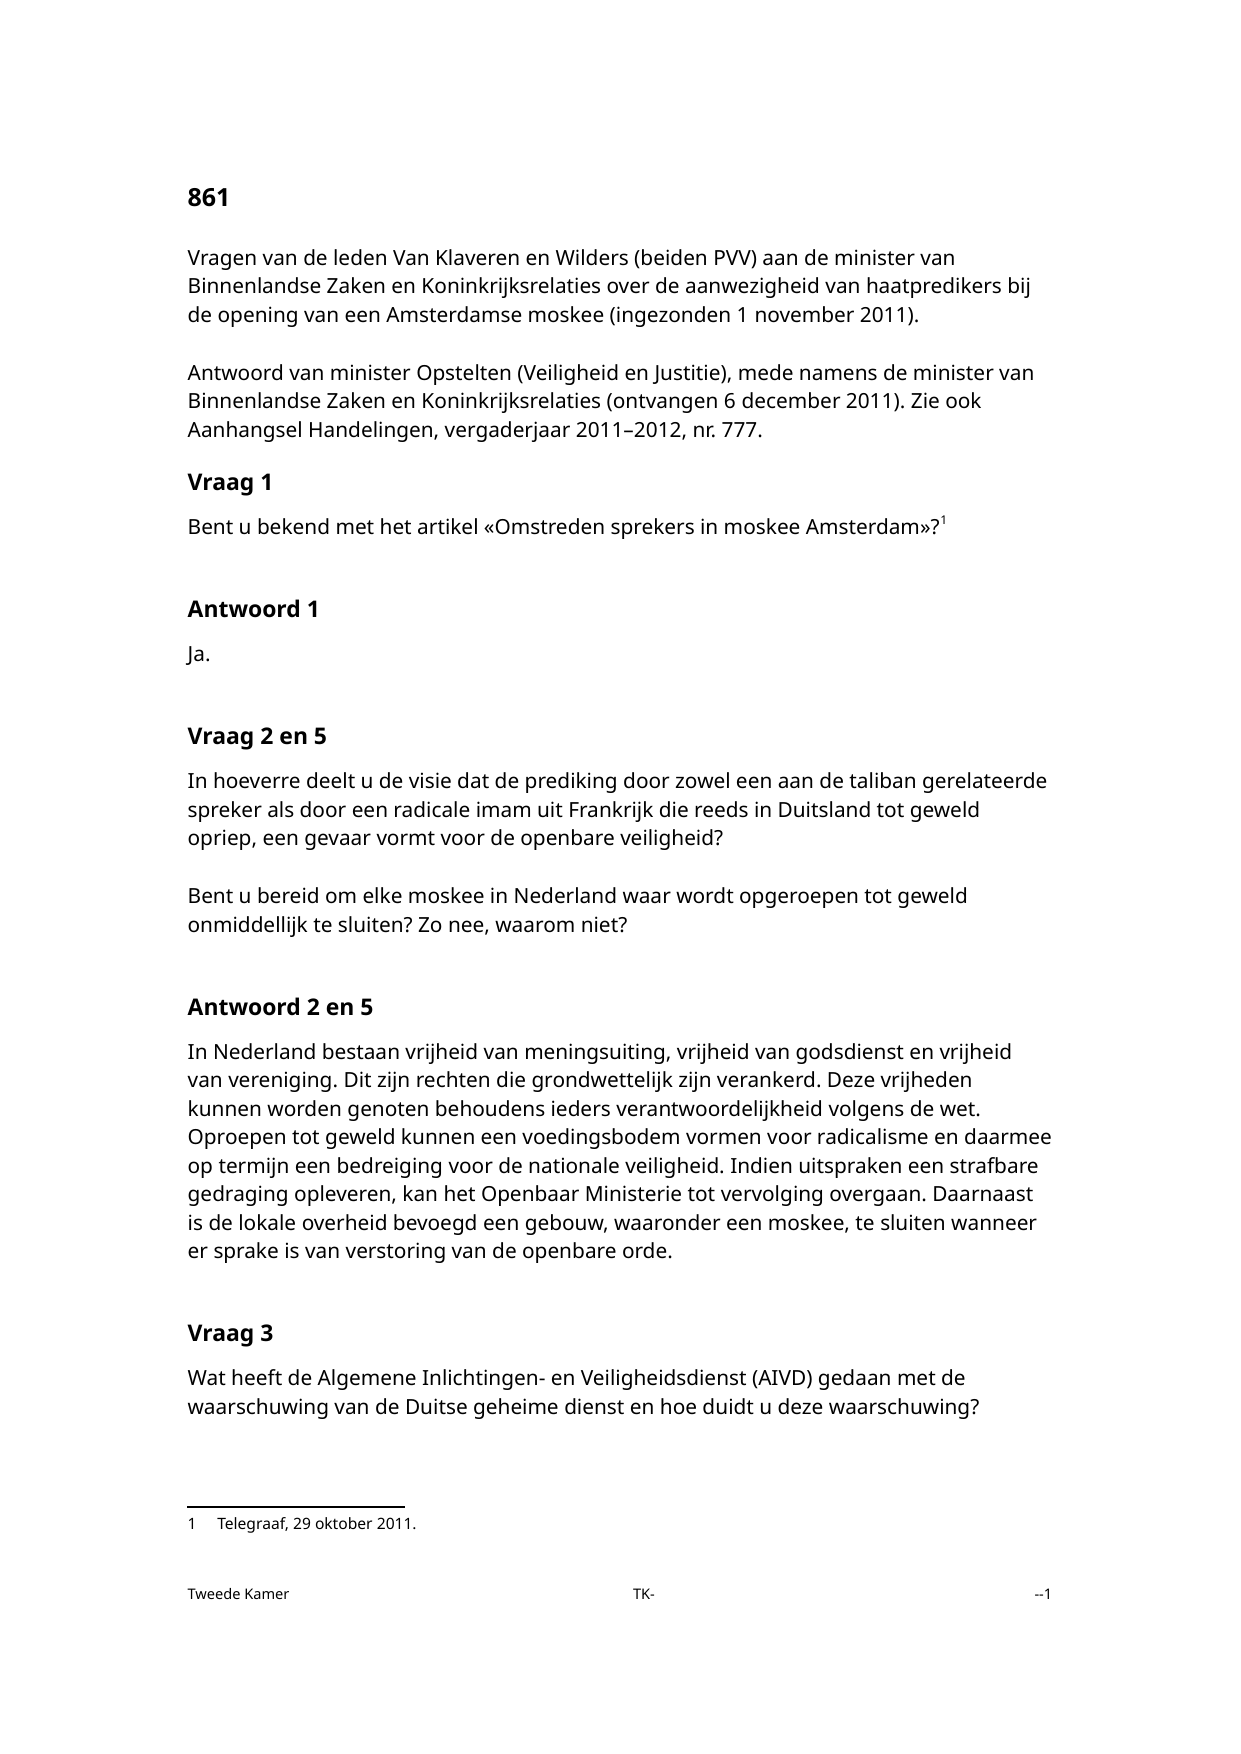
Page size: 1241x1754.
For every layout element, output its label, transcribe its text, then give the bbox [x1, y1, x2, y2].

text In Nederland bestaan vrijheid van meningsuiting, vrijheid van godsdienst en vrijheid van vereniging. Dit zijn rechten die grondwettelijk zijn verankerd. Deze vrijheden kunnen worden genoten behoudens ieders verantwoordelijkheid volgens de wet. Oproepen tot geweld kunnen een voedingsbodem vormen voor radicalisme en daarmee op termijn een bedreiging voor de nationale veiligheid. Indien uitspraken een strafbare gedraging opleveren, kan het Openbaar Ministerie tot vervolging overgaan. Daarnaast is de lokale overheid bevoegd een gebouw, waaronder een moskee, te sluiten wanneer er sprake is van verstoring van de openbare orde. [187, 1037, 1053, 1265]
subtitle Antwoord 1 [187, 593, 1053, 624]
subtitle Vraag 3 [187, 1317, 1053, 1348]
text Ja. [187, 639, 1053, 667]
text Bent u bekend met het artikel «Omstreden sprekers in moskee Amsterdam»? [187, 512, 1053, 540]
subtitle Vraag 1 [187, 466, 1053, 497]
subtitle Vraag 2 en 5 [187, 720, 1053, 751]
text Vragen van de leden Van Klaveren en Wilders (beiden PVV) aan de minister van Binnenlandse Zaken en Koninkrijksrelaties over de aanwezigheid van haatpredikers bij de opening van een Amsterdamse moskee (ingezonden 1 november 2011). [187, 243, 1053, 328]
subtitle Antwoord 2 en 5 [187, 991, 1053, 1022]
text Wat heeft de Algemene Inlichtingen- en Veiligheidsdienst (AIVD) gedaan met de waarschuwing van de Duitse geheime dienst en hoe duidt u deze waarschuwing? [187, 1363, 1053, 1420]
text Antwoord van minister Opstelten (Veiligheid en Justitie), mede namens de minister van Binnenlandse Zaken en Koninkrijksrelaties (ontvangen 6 december 2011). Zie ook Aanhangsel Handelingen, vergaderjaar 2011–2012, nr. 777. [187, 358, 1053, 443]
text In hoeverre deelt u de visie dat de prediking door zowel een aan de taliban gerelateerde spreker als door een radicale imam uit Frankrijk die reeds in Duitsland tot geweld opriep, een gevaar vormt voor de openbare veiligheid? [187, 766, 1053, 852]
text Bent u bereid om elke moskee in Nederland waar wordt opgeroepen tot geweld onmiddellijk te sluiten? Zo nee, waarom niet? [187, 882, 1053, 938]
text 861 [187, 179, 1053, 213]
text Telegraaf, 29 oktober 2011. [187, 1506, 1053, 1534]
